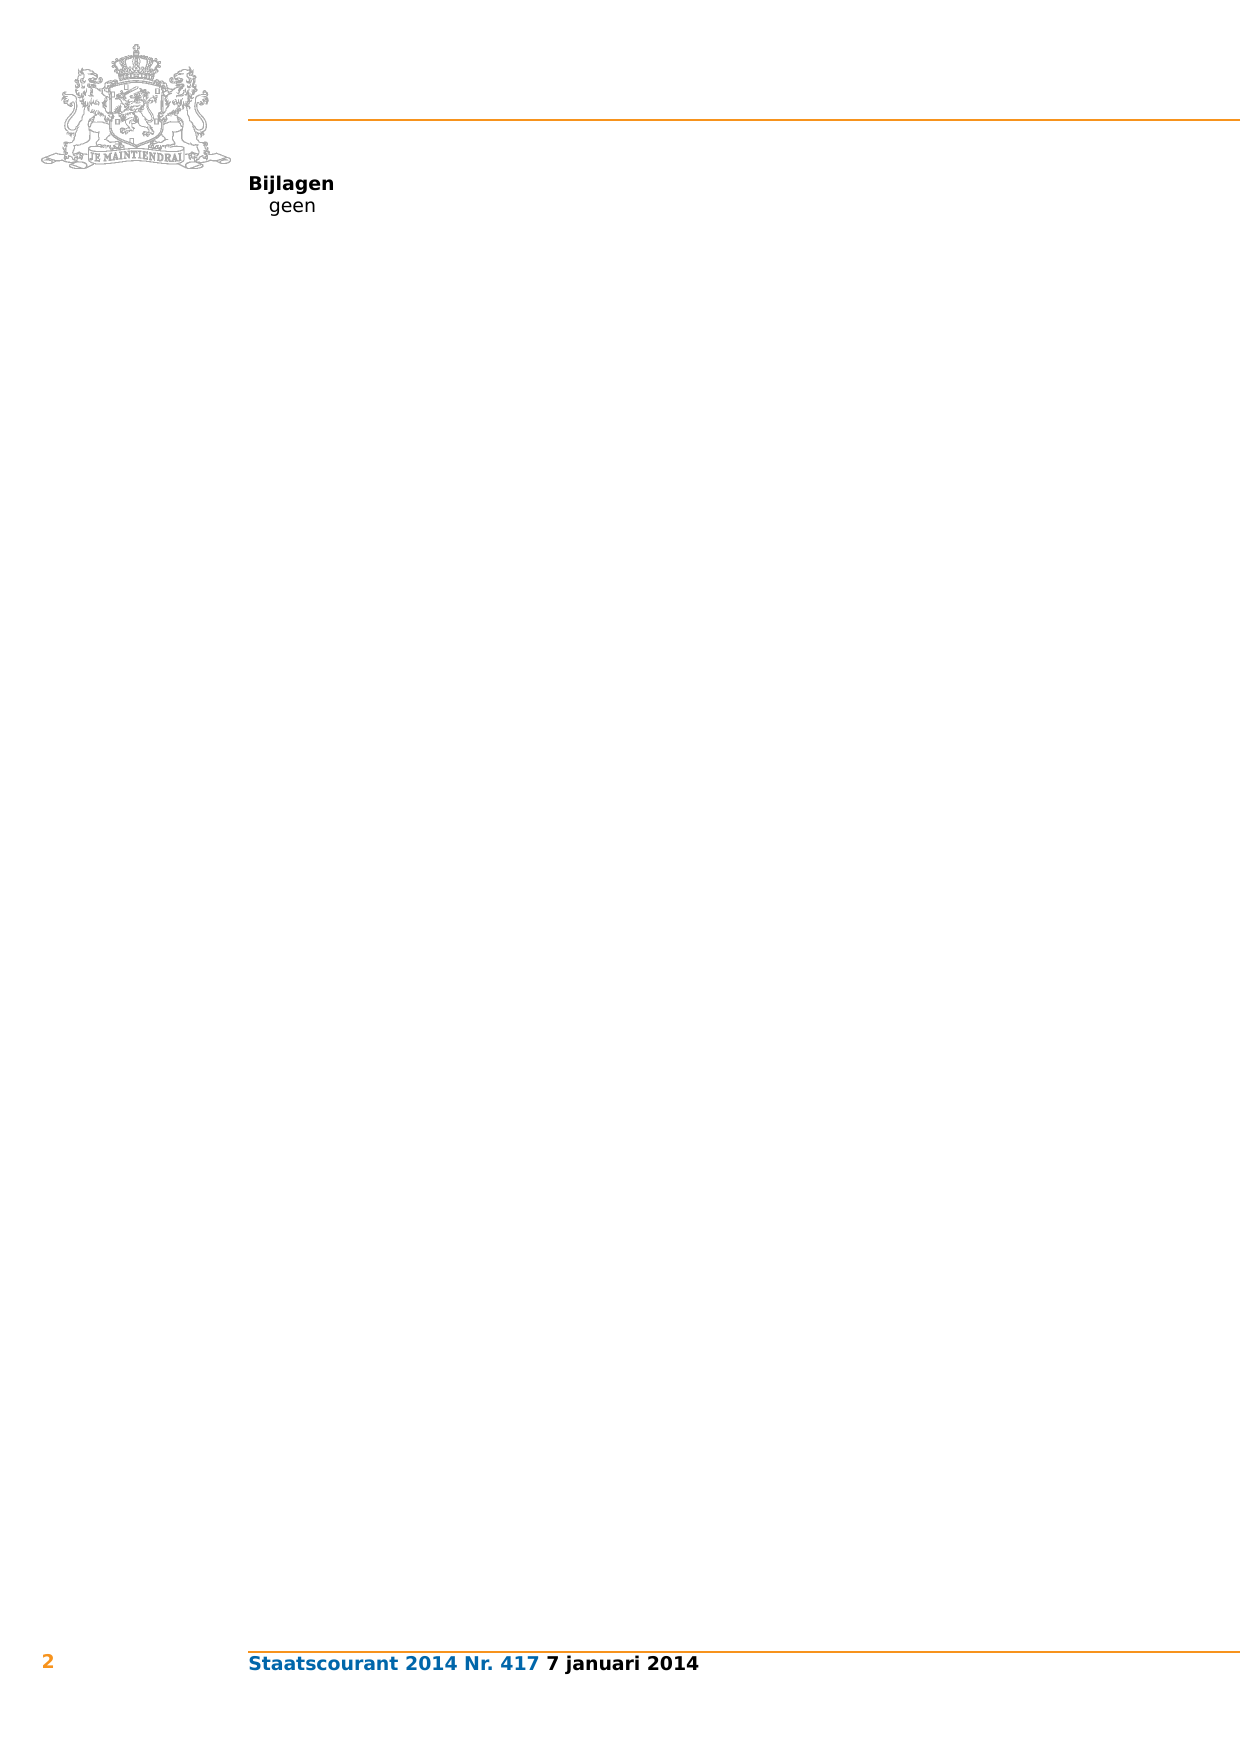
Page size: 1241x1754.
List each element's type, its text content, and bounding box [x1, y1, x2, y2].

text geen [248, 195, 1163, 217]
subtitle Bijlagen [248, 173, 1163, 195]
picture [41, 44, 231, 169]
